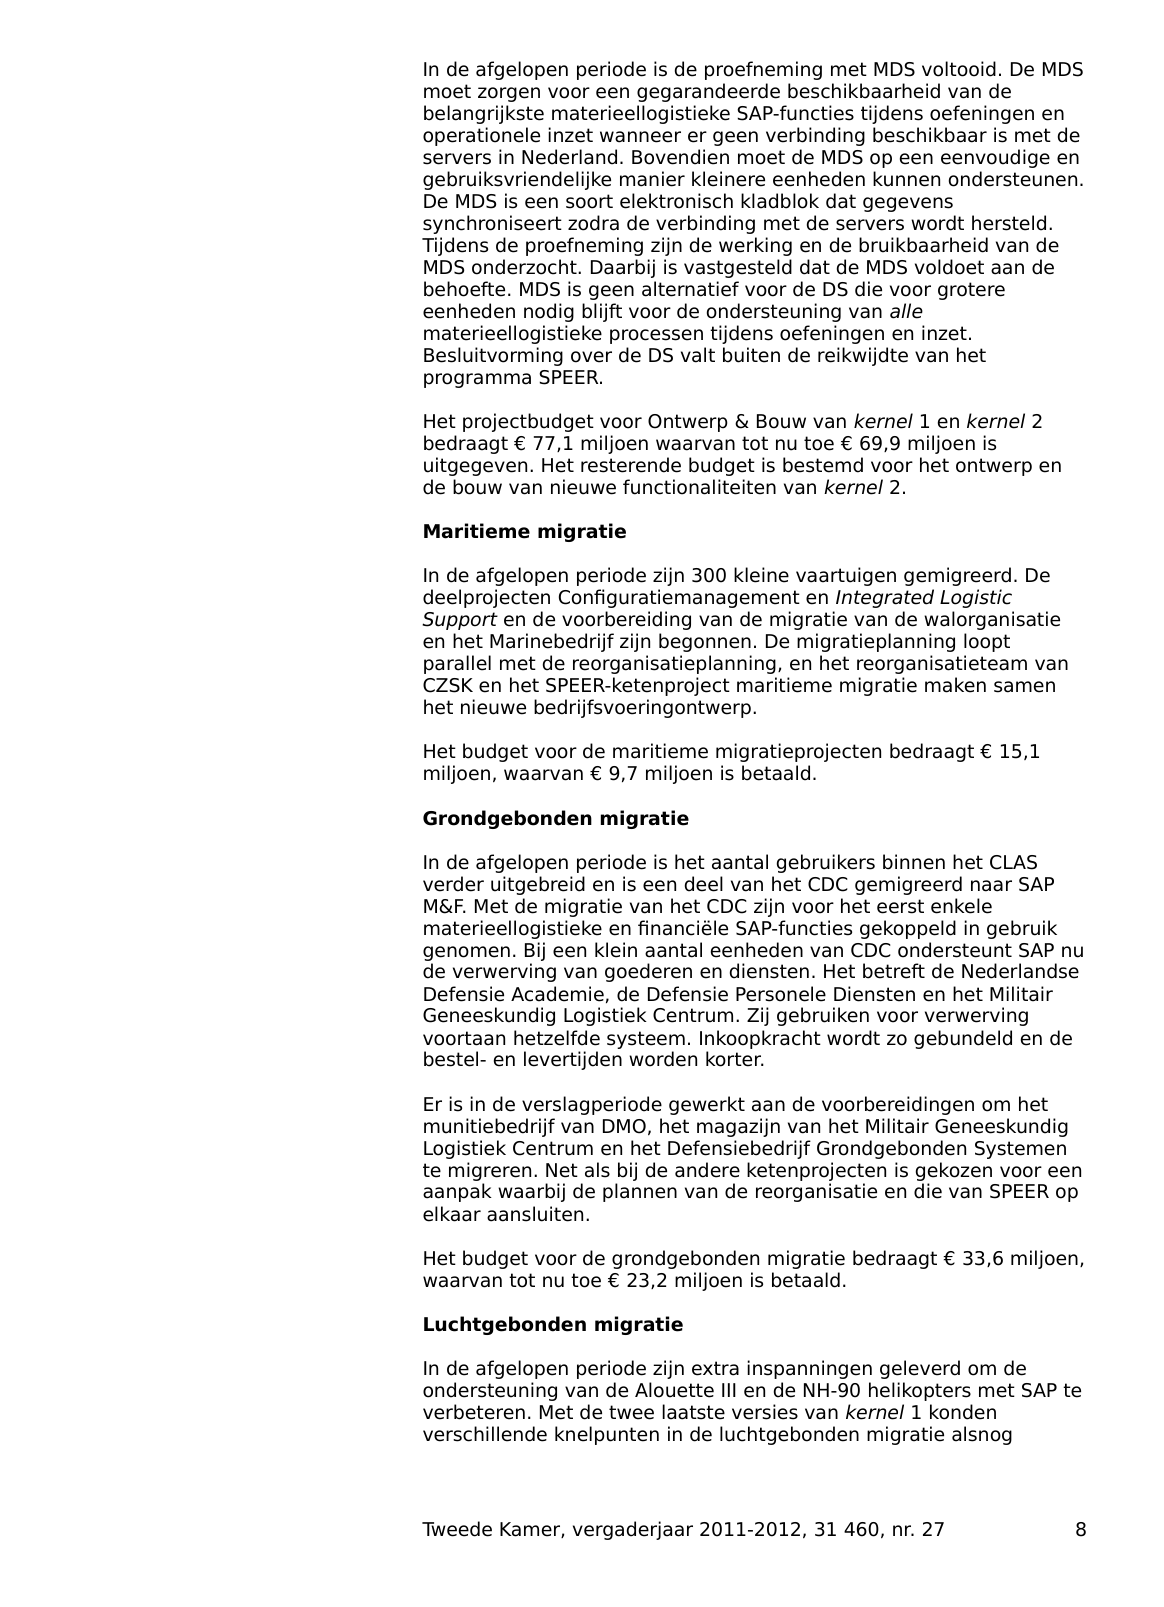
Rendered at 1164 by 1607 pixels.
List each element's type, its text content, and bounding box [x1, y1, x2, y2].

subtitle Luchtgebonden migratie [422, 1314, 1087, 1336]
text Het budget voor de grondgebonden migratie bedraagt € 33,6 miljoen, waarvan tot nu toe € 23,2 miljoen is betaald. [422, 1248, 1087, 1292]
text Het budget voor de maritieme migratieprojecten bedraagt € 15,1 miljoen, waarvan € 9,7 miljoen is betaald. [422, 741, 1087, 785]
text In de afgelopen periode is de proefneming met MDS voltooid. De MDS moet zorgen voor een gegarandeerde beschikbaarheid van de belangrijkste materieellogistieke SAP-functies tijdens oefeningen en operationele inzet wanneer er geen verbinding beschikbaar is met de servers in Nederland. Bovendien moet de MDS op een eenvoudige en gebruiksvriendelijke manier kleinere eenheden kunnen ondersteunen. De MDS is een soort elektronisch kladblok dat gegevens synchroniseert zodra de verbinding met de servers wordt hersteld. Tijdens de proefneming zijn de werking en de bruikbaarheid van de MDS onderzocht. Daarbij is vastgesteld dat de MDS voldoet aan de behoefte. MDS is geen alternatief voor de DS die voor grotere eenheden nodig blijft voor de ondersteuning van alle materieellogistieke processen tijdens oefeningen en inzet. Besluitvorming over de DS valt buiten de reikwijdte van het programma SPEER. [422, 59, 1087, 389]
text In de afgelopen periode zijn extra inspanningen geleverd om de ondersteuning van de Alouette III en de NH-90 helikopters met SAP te verbeteren. Met de twee laatste versies van kernel 1 konden verschillende knelpunten in de luchtgebonden migratie alsnog [422, 1358, 1087, 1446]
subtitle Grondgebonden migratie [422, 807, 1087, 829]
subtitle Maritieme migratie [422, 521, 1087, 543]
text Er is in de verslagperiode gewerkt aan de voorbereidingen om het munitiebedrijf van DMO, het magazijn van het Militair Geneeskundig Logistiek Centrum en het Defensiebedrijf Grondgebonden Systemen te migreren. Net als bij de andere ketenprojecten is gekozen voor een aanpak waarbij de plannen van de reorganisatie en die van SPEER op elkaar aansluiten. [422, 1093, 1087, 1225]
text In de afgelopen periode is het aantal gebruikers binnen het CLAS verder uitgebreid en is een deel van het CDC gemigreerd naar SAP M&F. Met de migratie van het CDC zijn voor het eerst enkele materieellogistieke en financiële SAP-functies gekoppeld in gebruik genomen. Bij een klein aantal eenheden van CDC ondersteunt SAP nu de verwerving van goederen en diensten. Het betreft de Nederlandse Defensie Academie, de Defensie Personele Diensten en het Militair Geneeskundig Logistiek Centrum. Zij gebruiken voor verwerving voortaan hetzelfde systeem. Inkoopkracht wordt zo gebundeld en de bestel- en levertijden worden korter. [422, 852, 1087, 1071]
text In de afgelopen periode zijn 300 kleine vaartuigen gemigreerd. De deelprojecten Configuratiemanagement en Integrated Logistic Support en de voorbereiding van de migratie van de walorganisatie en het Marinebedrijf zijn begonnen. De migratieplanning loopt parallel met de reorganisatieplanning, en het reorganisatieteam van CZSK en het SPEER-ketenproject maritieme migratie maken samen het nieuwe bedrijfsvoeringontwerp. [422, 565, 1087, 719]
text Het projectbudget voor Ontwerp & Bouw van kernel 1 en kernel 2 bedraagt € 77,1 miljoen waarvan tot nu toe € 69,9 miljoen is uitgegeven. Het resterende budget is bestemd voor het ontwerp en de bouw van nieuwe functionaliteiten van kernel 2. [422, 411, 1087, 499]
